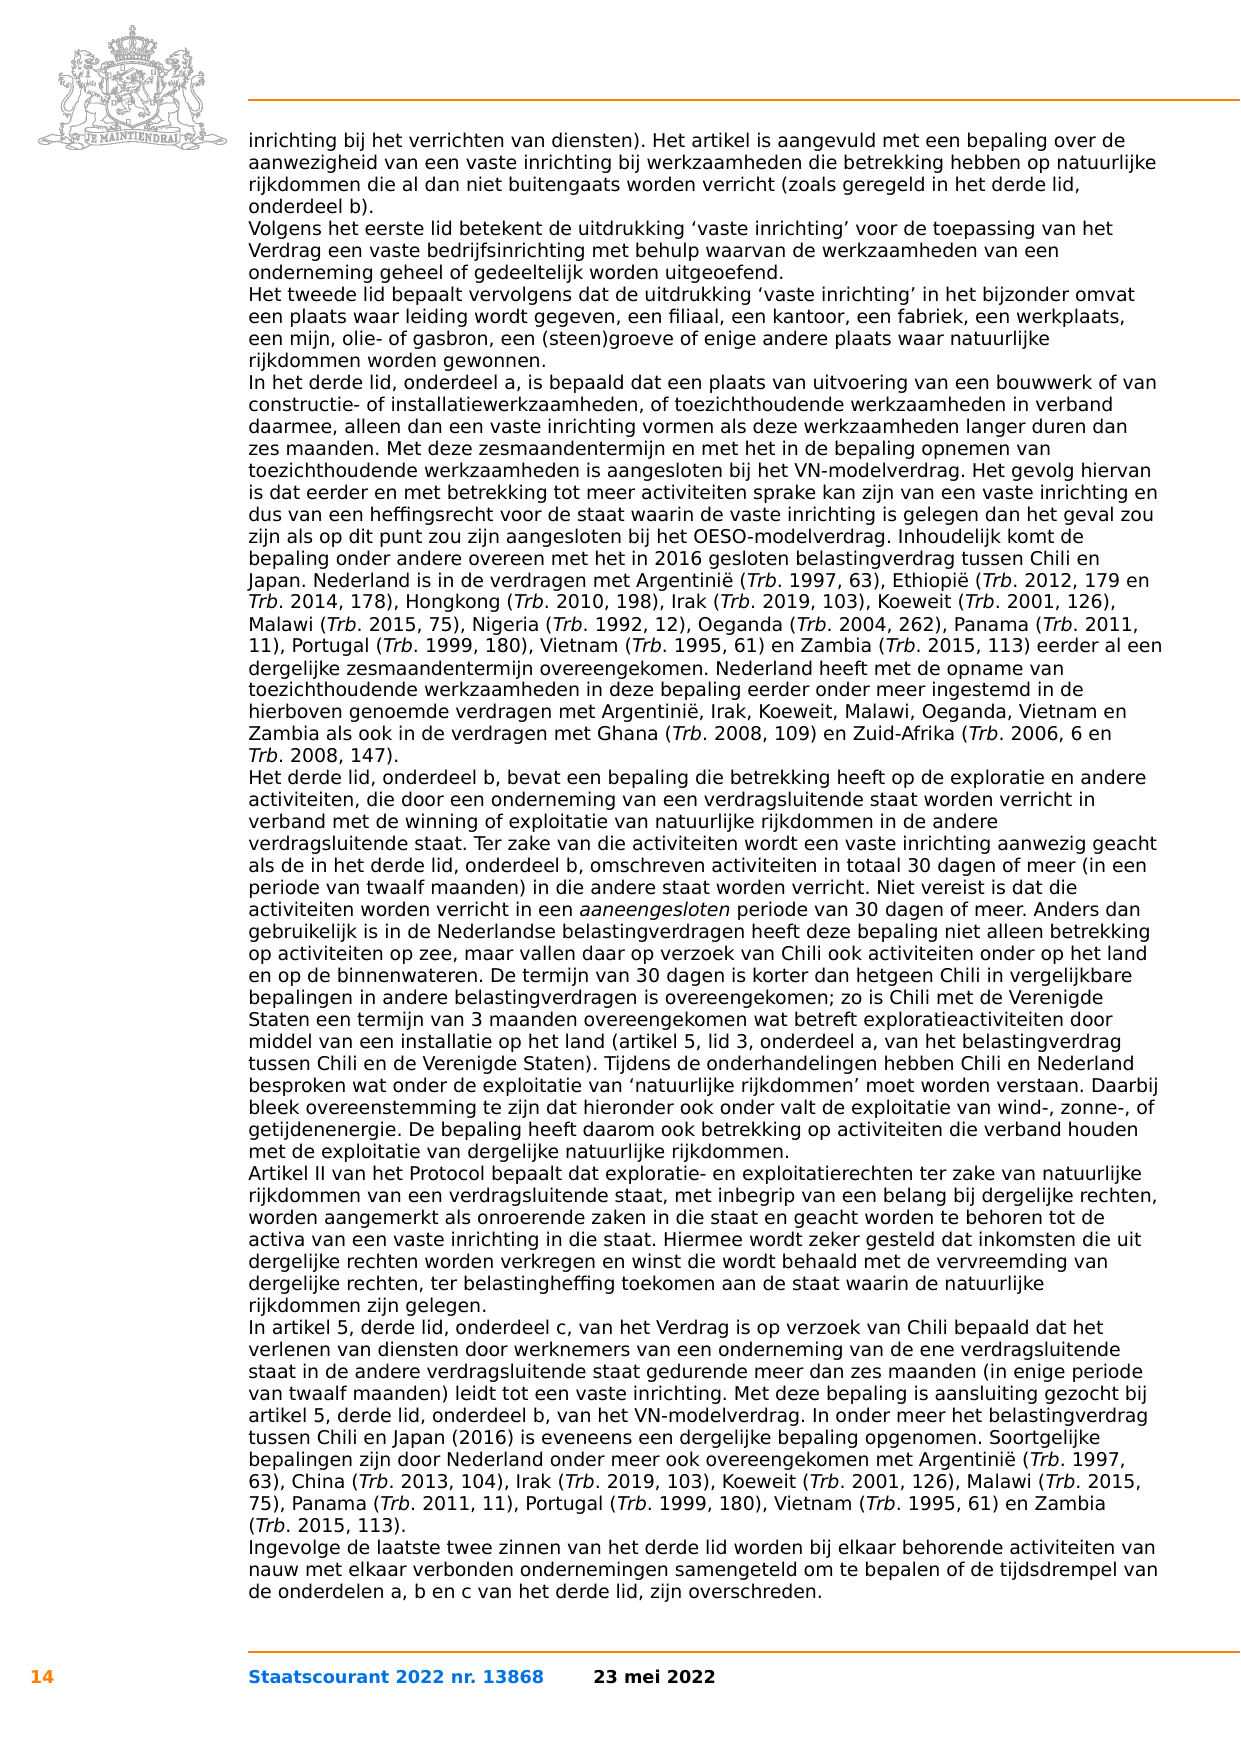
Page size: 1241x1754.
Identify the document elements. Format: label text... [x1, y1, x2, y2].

picture [38, 25, 227, 150]
text inrichting bij het verrichten van diensten). Het artikel is aangevuld met een bepaling over de aanwezigheid van een vaste inrichting bij werkzaamheden die betrekking hebben op natuurlijke rijkdommen die al dan niet buitengaats worden verricht (zoals geregeld in het derde lid, onderdeel b). [248, 130, 1163, 218]
text Ingevolge de laatste twee zinnen van het derde lid worden bij elkaar behorende activiteiten van nauw met elkaar verbonden ondernemingen samengeteld om te bepalen of de tijdsdrempel van de onderdelen a, b en c van het derde lid, zijn overschreden. [248, 1537, 1163, 1602]
text In het derde lid, onderdeel a, is bepaald dat een plaats van uitvoering van een bouwwerk of van constructie- of installatiewerkzaamheden, of toezichthoudende werkzaamheden in verband daarmee, alleen dan een vaste inrichting vormen als deze werkzaamheden langer duren dan zes maanden. Met deze zesmaandentermijn en met het in de bepaling opnemen van toezichthoudende werkzaamheden is aangesloten bij het VN-modelverdrag. Het gevolg hiervan is dat eerder en met betrekking tot meer activiteiten sprake kan zijn van een vaste inrichting en dus van een heffingsrecht voor de staat waarin de vaste inrichting is gelegen dan het geval zou zijn als op dit punt zou zijn aangesloten bij het OESO-modelverdrag. Inhoudelijk komt de bepaling onder andere overeen met het in 2016 gesloten belastingverdrag tussen Chili en Japan. Nederland is in de verdragen met Argentinië (Trb. 1997, 63), Ethiopië (Trb. 2012, 179 en Trb. 2014, 178), Hongkong (Trb. 2010, 198), Irak (Trb. 2019, 103), Koeweit (Trb. 2001, 126), Malawi (Trb. 2015, 75), Nigeria (Trb. 1992, 12), Oeganda (Trb. 2004, 262), Panama (Trb. 2011, 11), Portugal (Trb. 1999, 180), Vietnam (Trb. 1995, 61) en Zambia (Trb. 2015, 113) eerder al een dergelijke zesmaandentermijn overeengekomen. Nederland heeft met de opname van toezichthoudende werkzaamheden in deze bepaling eerder onder meer ingestemd in de hierboven genoemde verdragen met Argentinië, Irak, Koeweit, Malawi, Oeganda, Vietnam en Zambia als ook in de verdragen met Ghana (Trb. 2008, 109) en Zuid-Afrika (Trb. 2006, 6 en Trb. 2008, 147). [248, 372, 1163, 767]
text Het derde lid, onderdeel b, bevat een bepaling die betrekking heeft op de exploratie en andere activiteiten, die door een onderneming van een verdragsluitende staat worden verricht in verband met de winning of exploitatie van natuurlijke rijkdommen in de andere verdragsluitende staat. Ter zake van die activiteiten wordt een vaste inrichting aanwezig geacht als de in het derde lid, onderdeel b, omschreven activiteiten in totaal 30 dagen of meer (in een periode van twaalf maanden) in die andere staat worden verricht. Niet vereist is dat die activiteiten worden verricht in een aaneengesloten periode van 30 dagen of meer. Anders dan gebruikelijk is in de Nederlandse belastingverdragen heeft deze bepaling niet alleen betrekking op activiteiten op zee, maar vallen daar op verzoek van Chili ook activiteiten onder op het land en op de binnenwateren. De termijn van 30 dagen is korter dan hetgeen Chili in vergelijkbare bepalingen in andere belastingverdragen is overeengekomen; zo is Chili met de Verenigde Staten een termijn van 3 maanden overeengekomen wat betreft exploratieactiviteiten door middel van een installatie op het land (artikel 5, lid 3, onderdeel a, van het belastingverdrag tussen Chili en de Verenigde Staten). Tijdens de onderhandelingen hebben Chili en Nederland besproken wat onder de exploitatie van ‘natuurlijke rijkdommen’ moet worden verstaan. Daarbij bleek overeenstemming te zijn dat hieronder ook onder valt de exploitatie van wind-, zonne-, of getijdenenergie. De bepaling heeft daarom ook betrekking op activiteiten die verband houden met de exploitatie van dergelijke natuurlijke rijkdommen. [248, 767, 1163, 1163]
text Volgens het eerste lid betekent de uitdrukking ‘vaste inrichting’ voor de toepassing van het Verdrag een vaste bedrijfsinrichting met behulp waarvan de werkzaamheden van een onderneming geheel of gedeeltelijk worden uitgeoefend. [248, 218, 1163, 284]
text Het tweede lid bepaalt vervolgens dat de uitdrukking ‘vaste inrichting’ in het bijzonder omvat een plaats waar leiding wordt gegeven, een filiaal, een kantoor, een fabriek, een werkplaats, een mijn, olie- of gasbron, een (steen)groeve of enige andere plaats waar natuurlijke rijkdommen worden gewonnen. [248, 284, 1163, 372]
text Artikel II van het Protocol bepaalt dat exploratie- en exploitatierechten ter zake van natuurlijke rijkdommen van een verdragsluitende staat, met inbegrip van een belang bij dergelijke rechten, worden aangemerkt als onroerende zaken in die staat en geacht worden te behoren tot de activa van een vaste inrichting in die staat. Hiermee wordt zeker gesteld dat inkomsten die uit dergelijke rechten worden verkregen en winst die wordt behaald met de vervreemding van dergelijke rechten, ter belastingheffing toekomen aan de staat waarin de natuurlijke rijkdommen zijn gelegen. [248, 1163, 1163, 1317]
text In artikel 5, derde lid, onderdeel c, van het Verdrag is op verzoek van Chili bepaald dat het verlenen van diensten door werknemers van een onderneming van de ene verdragsluitende staat in de andere verdragsluitende staat gedurende meer dan zes maanden (in enige periode van twaalf maanden) leidt tot een vaste inrichting. Met deze bepaling is aansluiting gezocht bij artikel 5, derde lid, onderdeel b, van het VN-modelverdrag. In onder meer het belastingverdrag tussen Chili en Japan (2016) is eveneens een dergelijke bepaling opgenomen. Soortgelijke bepalingen zijn door Nederland onder meer ook overeengekomen met Argentinië (Trb. 1997, 63), China (Trb. 2013, 104), Irak (Trb. 2019, 103), Koeweit (Trb. 2001, 126), Malawi (Trb. 2015, 75), Panama (Trb. 2011, 11), Portugal (Trb. 1999, 180), Vietnam (Trb. 1995, 61) en Zambia (Trb. 2015, 113). [248, 1317, 1163, 1537]
